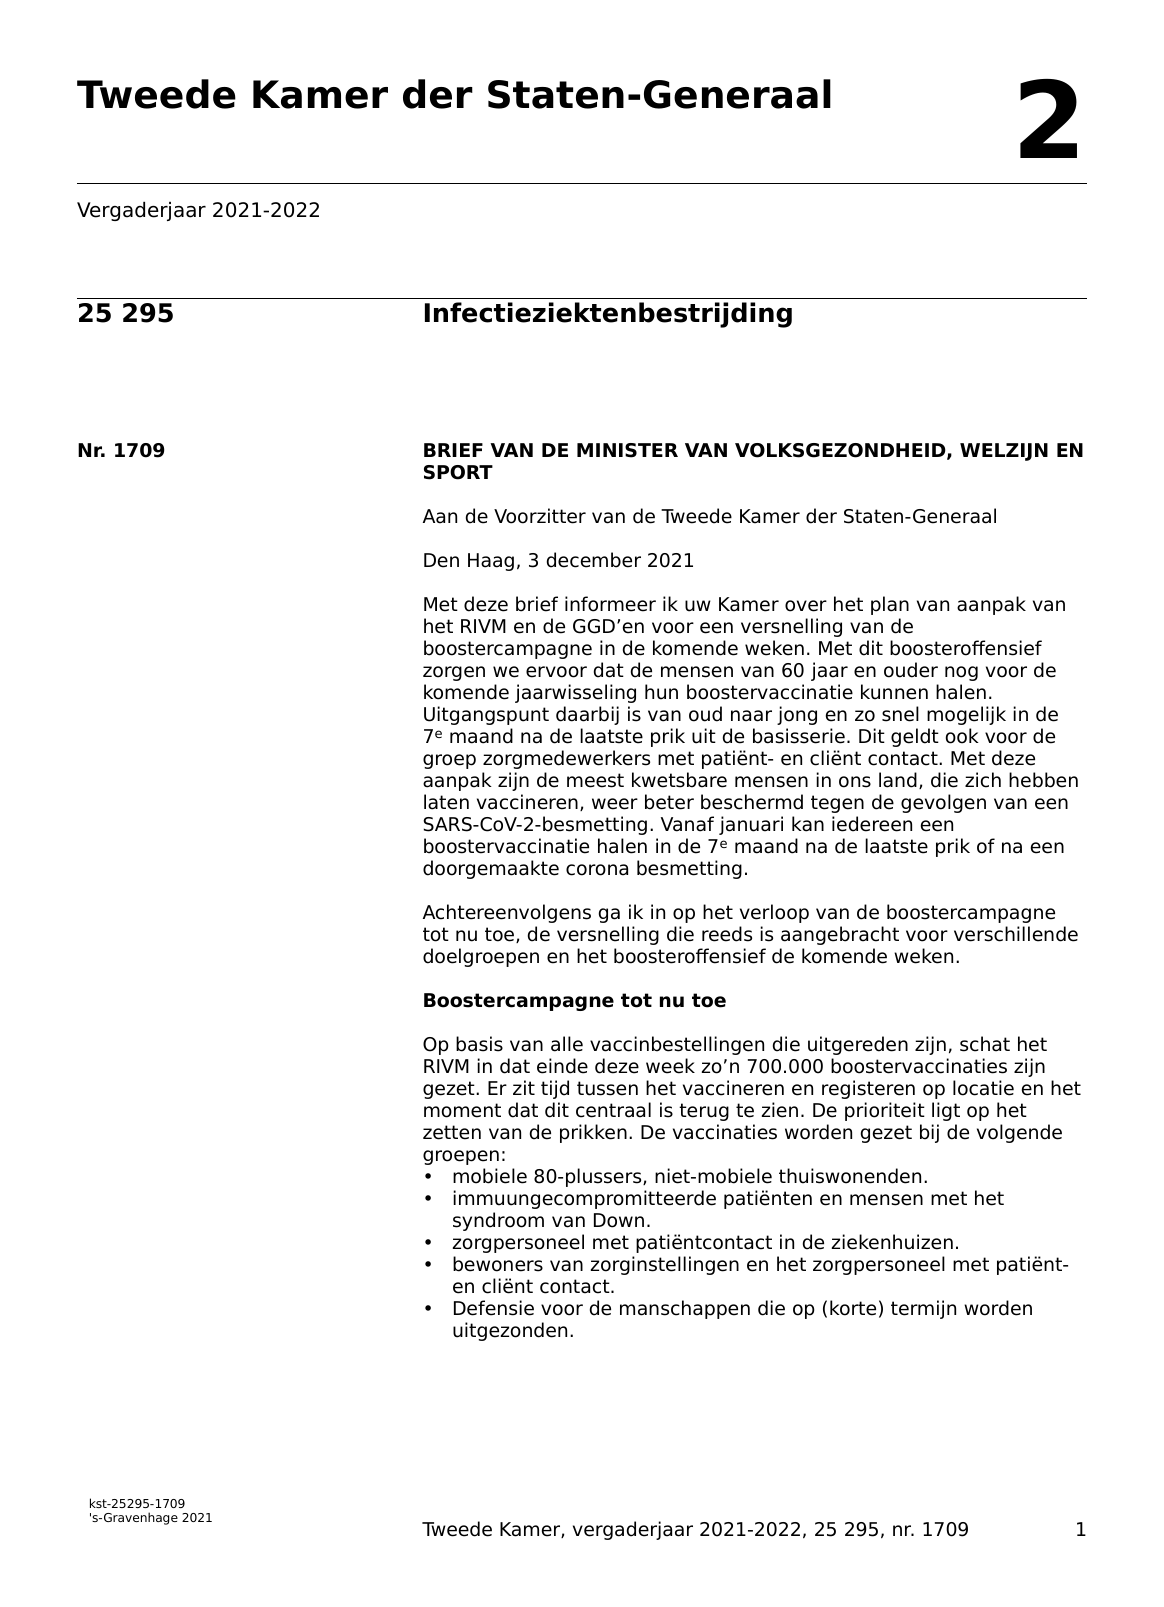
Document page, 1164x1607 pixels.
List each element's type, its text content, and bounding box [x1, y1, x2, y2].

table_cell Vergaderjaar 2021-2022 [77, 184, 1087, 298]
text Den Haag, 3 december 2021 [422, 550, 1087, 572]
text • zorgpersoneel met patiëntcontact in de ziekenhuizen. [422, 1232, 1087, 1254]
text 's-Gravenhage 2021 [88, 1511, 323, 1525]
text Met deze brief informeer ik uw Kamer over het plan van aanpak van het RIVM en de GGD’en voor een versnelling van de boostercampagne in de komende weken. Met dit boosteroffensief zorgen we ervoor dat de mensen van 60 jaar en ouder nog voor de komende jaarwisseling hun boostervaccinatie kunnen halen. Uitgangspunt daarbij is van oud naar jong en zo snel mogelijk in de 7e maand na de laatste prik uit de basisserie. Dit geldt ook voor de groep zorgmedewerkers met patiënt- en cliënt contact. Met deze aanpak zijn de meest kwetsbare mensen in ons land, die zich hebben laten vaccineren, weer beter beschermd tegen de gevolgen van een SARS-CoV-2-besmetting. Vanaf januari kan iedereen een boostervaccinatie halen in de 7e maand na de laatste prik of na een doorgemaakte corona besmetting. [422, 594, 1087, 880]
table_header Tweede Kamer der Staten-Generaal [77, 59, 886, 183]
text Achtereenvolgens ga ik in op het verloop van de boostercampagne tot nu toe, de versnelling die reeds is aangebracht voor verschillende doelgroepen en het boosteroffensief de komende weken. [422, 902, 1087, 968]
subtitle Boostercampagne tot nu toe [422, 990, 1087, 1012]
text • Defensie voor de manschappen die op (korte) termijn worden uitgezonden. [422, 1298, 1087, 1342]
text kst-25295-1709 [88, 1497, 323, 1511]
text • mobiele 80-plussers, niet-mobiele thuiswonenden. [422, 1166, 1087, 1188]
text Aan de Voorzitter van de Tweede Kamer der Staten-Generaal [422, 506, 1087, 528]
text • bewoners van zorginstellingen en het zorgpersoneel met patiënt- en cliënt contact. [422, 1254, 1087, 1298]
table_header 2 [886, 59, 1087, 183]
subtitle Nr. 1709 BRIEF VAN DE MINISTER VAN VOLKSGEZONDHEID, WELZIJN EN SPORT [77, 440, 1087, 484]
subtitle 25 295 Infectieziektenbestrijding [77, 299, 1087, 329]
text Op basis van alle vaccinbestellingen die uitgereden zijn, schat het RIVM in dat einde deze week zo’n 700.000 boostervaccinaties zijn gezet. Er zit tijd tussen het vaccineren en registeren op locatie en het moment dat dit centraal is terug te zien. De prioriteit ligt op het zetten van de prikken. De vaccinaties worden gezet bij de volgende groepen: [422, 1034, 1087, 1166]
text • immuungecompromitteerde patiënten en mensen met het syndroom van Down. [422, 1188, 1087, 1232]
